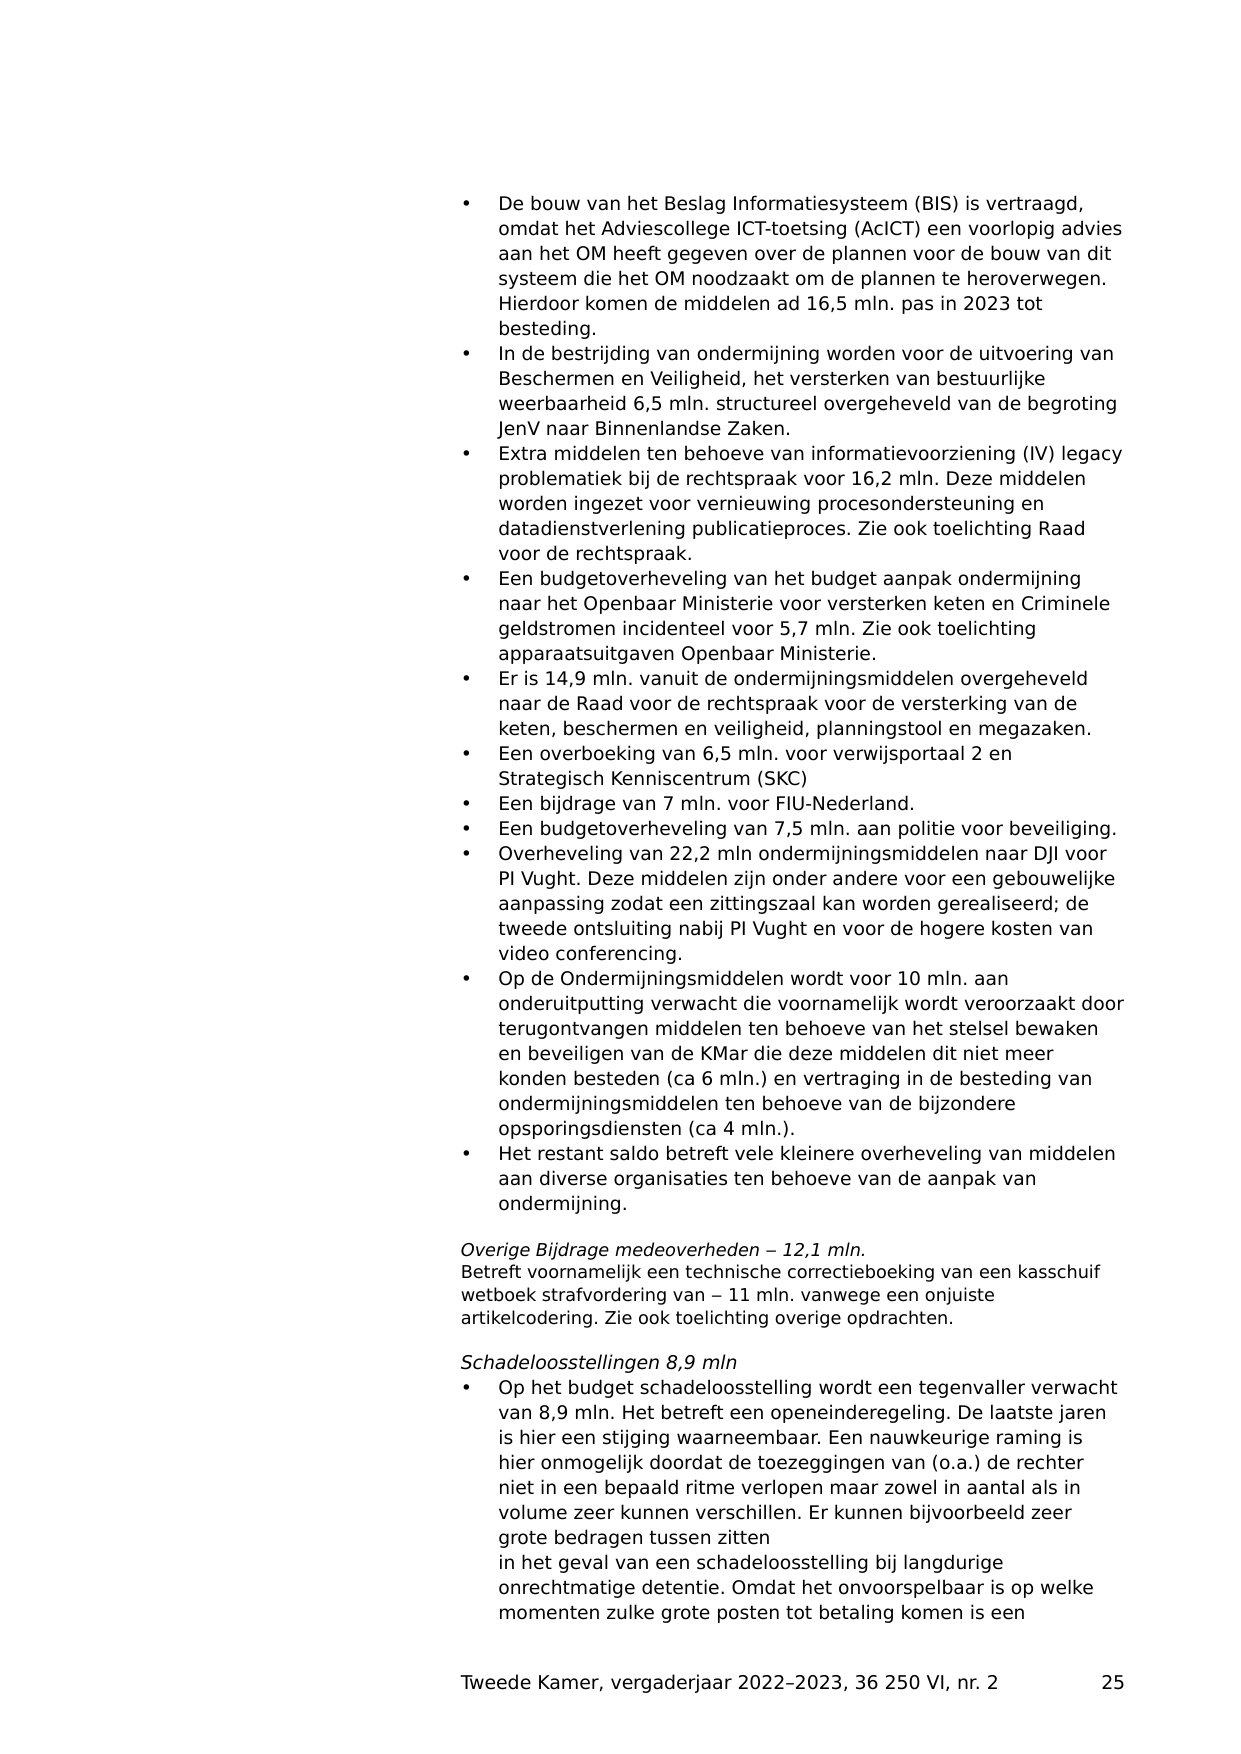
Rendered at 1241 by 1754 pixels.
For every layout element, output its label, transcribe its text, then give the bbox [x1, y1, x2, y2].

text Overige Bijdrage medeoverheden ‒ 12,1 mln. Betreft voornamelijk een technische correctieboeking van een kasschuif wetboek strafvordering van ‒ 11 mln. vanwege een onjuiste artikelcodering. Zie ook toelichting overige opdrachten. [461, 1238, 1125, 1329]
list in het geval van een schadeloosstelling bij langdurige onrechtmatige detentie. Omdat het onvoorspelbaar is op welke momenten zulke grote posten tot betaling komen is een [461, 1549, 1125, 1624]
list Een budgetoverheveling van 7,5 mln. aan politie voor beveiliging. [461, 816, 1125, 841]
list De bouw van het Beslag Informatiesysteem (BIS) is vertraagd, omdat het Adviescollege ICT-toetsing (AcICT) een voorlopig advies aan het OM heeft gegeven over de plannen voor de bouw van dit systeem die het OM noodzaakt om de plannen te heroverwegen. Hierdoor komen de middelen ad 16,5 mln. pas in 2023 tot besteding. [461, 191, 1125, 341]
list In de bestrijding van ondermijning worden voor de uitvoering van Beschermen en Veiligheid, het versterken van bestuurlijke weerbaarheid 6,5 mln. structureel overgeheveld van de begroting JenV naar Binnenlandse Zaken. [461, 341, 1125, 441]
text Schadeloosstellingen 8,9 mln [461, 1352, 1125, 1374]
list Er is 14,9 mln. vanuit de ondermijningsmiddelen overgeheveld naar de Raad voor de rechtspraak voor de versterking van de keten, beschermen en veiligheid, planningstool en megazaken. [461, 666, 1125, 741]
list Overheveling van 22,2 mln ondermijningsmiddelen naar DJI voor PI Vught. Deze middelen zijn onder andere voor een gebouwelijke aanpassing zodat een zittingszaal kan worden gerealiseerd; de tweede ontsluiting nabij PI Vught en voor de hogere kosten van video conferencing. [461, 841, 1125, 966]
list Een overboeking van 6,5 mln. voor verwijsportaal 2 en Strategisch Kenniscentrum (SKC) [461, 741, 1125, 791]
list Het restant saldo betreft vele kleinere overheveling van middelen aan diverse organisaties ten behoeve van de aanpak van ondermijning. [461, 1141, 1125, 1216]
list Een budgetoverheveling van het budget aanpak ondermijning naar het Openbaar Ministerie voor versterken keten en Criminele geldstromen incidenteel voor 5,7 mln. Zie ook toelichting apparaatsuitgaven Openbaar Ministerie. [461, 566, 1125, 666]
list Op het budget schadeloosstelling wordt een tegenvaller verwacht van 8,9 mln. Het betreft een openeinderegeling. De laatste jaren is hier een stijging waarneembaar. Een nauwkeurige raming is hier onmogelijk doordat de toezeggingen van (o.a.) de rechter niet in een bepaald ritme verlopen maar zowel in aantal als in volume zeer kunnen verschillen. Er kunnen bijvoorbeeld zeer grote bedragen tussen zitten [461, 1374, 1125, 1549]
list Op de Ondermijningsmiddelen wordt voor 10 mln. aan onderuitputting verwacht die voornamelijk wordt veroorzaakt door terugontvangen middelen ten behoeve van het stelsel bewaken en beveiligen van de KMar die deze middelen dit niet meer konden besteden (ca 6 mln.) en vertraging in de besteding van ondermijningsmiddelen ten behoeve van de bijzondere opsporingsdiensten (ca 4 mln.). [461, 966, 1125, 1141]
list Een bijdrage van 7 mln. voor FIU-Nederland. [461, 791, 1125, 816]
list Extra middelen ten behoeve van informatievoorziening (IV) legacy problematiek bij de rechtspraak voor 16,2 mln. Deze middelen worden ingezet voor vernieuwing procesondersteuning en datadienstverlening publicatieproces. Zie ook toelichting Raad voor de rechtspraak. [461, 441, 1125, 566]
